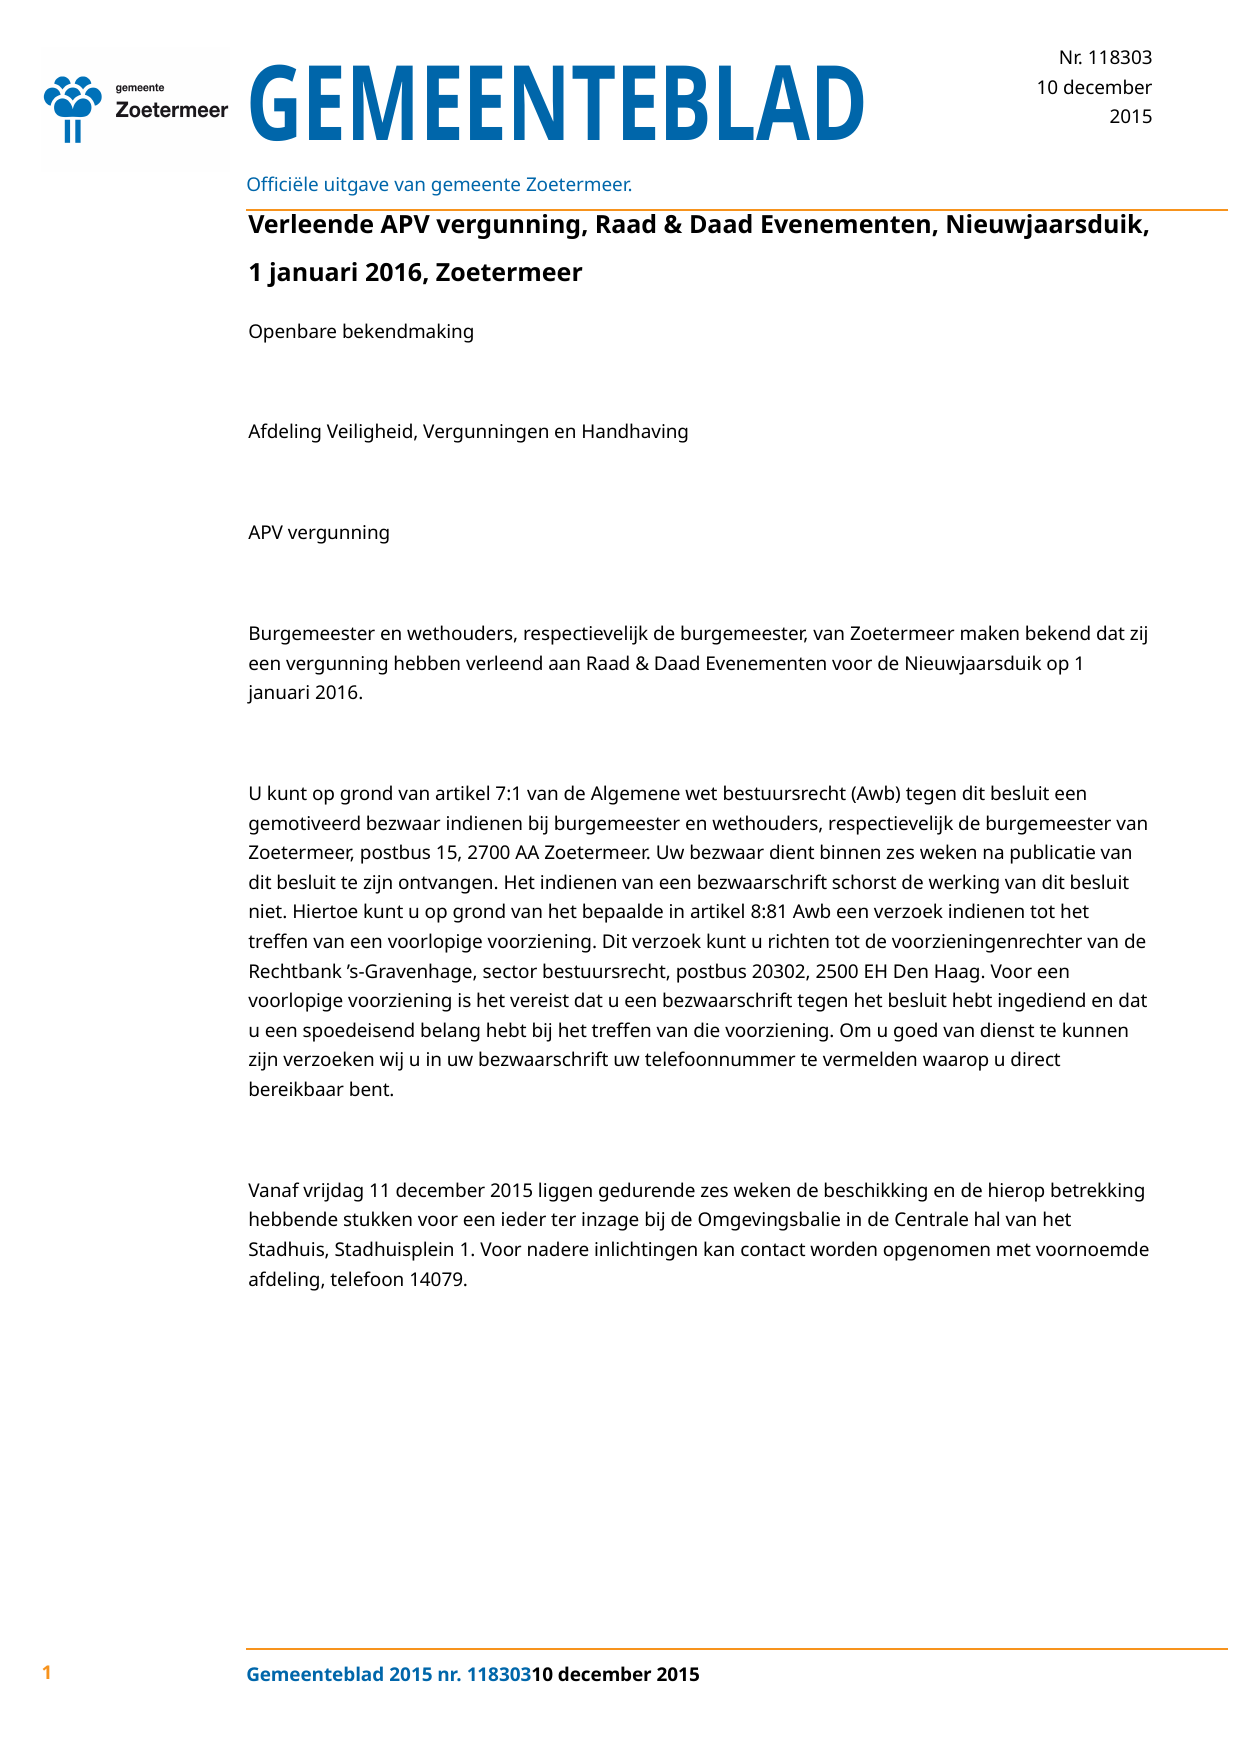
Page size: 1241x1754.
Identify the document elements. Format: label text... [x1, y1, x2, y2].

text Verleende APV vergunning, Raad & Daad Evenementen, Nieuwjaarsduik, 1 januari 2016, Zoetermeer [248, 211, 1152, 288]
text Vanaf vrijdag 11 december 2015 liggen gedurende zes weken de beschikking en de hierop betrekking hebbende stukken voor een ieder ter inzage bij de Omgevingsbalie in de Centrale hal van het Stadhuis, Stadhuisplein 1. Voor nadere inlichtingen kan contact worden opgenomen met voornoemde afdeling, telefoon 14079. [248, 1177, 1152, 1292]
text APV vergunning [248, 519, 1152, 545]
text Afdeling Veiligheid, Vergunningen en Handhaving [248, 419, 1152, 444]
picture [41, 47, 231, 172]
text U kunt op grond van artikel 7:1 van de Algemene wet bestuursrecht (Awb) tegen dit besluit een gemotiveerd bezwaar indienen bij burgemeester en wethouders, respectievelijk de burgemeester van Zoetermeer, postbus 15, 2700 AA Zoetermeer. Uw bezwaar dient binnen zes weken na publicatie van dit besluit te zijn ontvangen. Het indienen van een bezwaarschrift schorst de werking van dit besluit niet. Hiertoe kunt u op grond van het bepaalde in artikel 8:81 Awb een verzoek indienen tot het treffen van een voorlopige voorziening. Dit verzoek kunt u richten tot de voorzieningenrechter van de Rechtbank ’s-Gravenhage, sector bestuursrecht, postbus 20302, 2500 EH Den Haag. Voor een voorlopige voorziening is het vereist dat u een bezwaarschrift tegen het besluit hebt ingediend en dat u een spoedeisend belang hebt bij het treffen van die voorziening. Om u goed van dienst te kunnen zijn verzoeken wij u in uw bezwaarschrift uw telefoonnummer te vermelden waarop u direct bereikbaar bent. [248, 780, 1152, 1102]
text Burgemeester en wethouders, respectievelijk de burgemeester, van Zoetermeer maken bekend dat zij een vergunning hebben verleend aan Raad & Daad Evenementen voor de Nieuwjaarsduik op 1 januari 2016. [248, 620, 1152, 705]
text Openbare bekendmaking [248, 318, 1152, 344]
